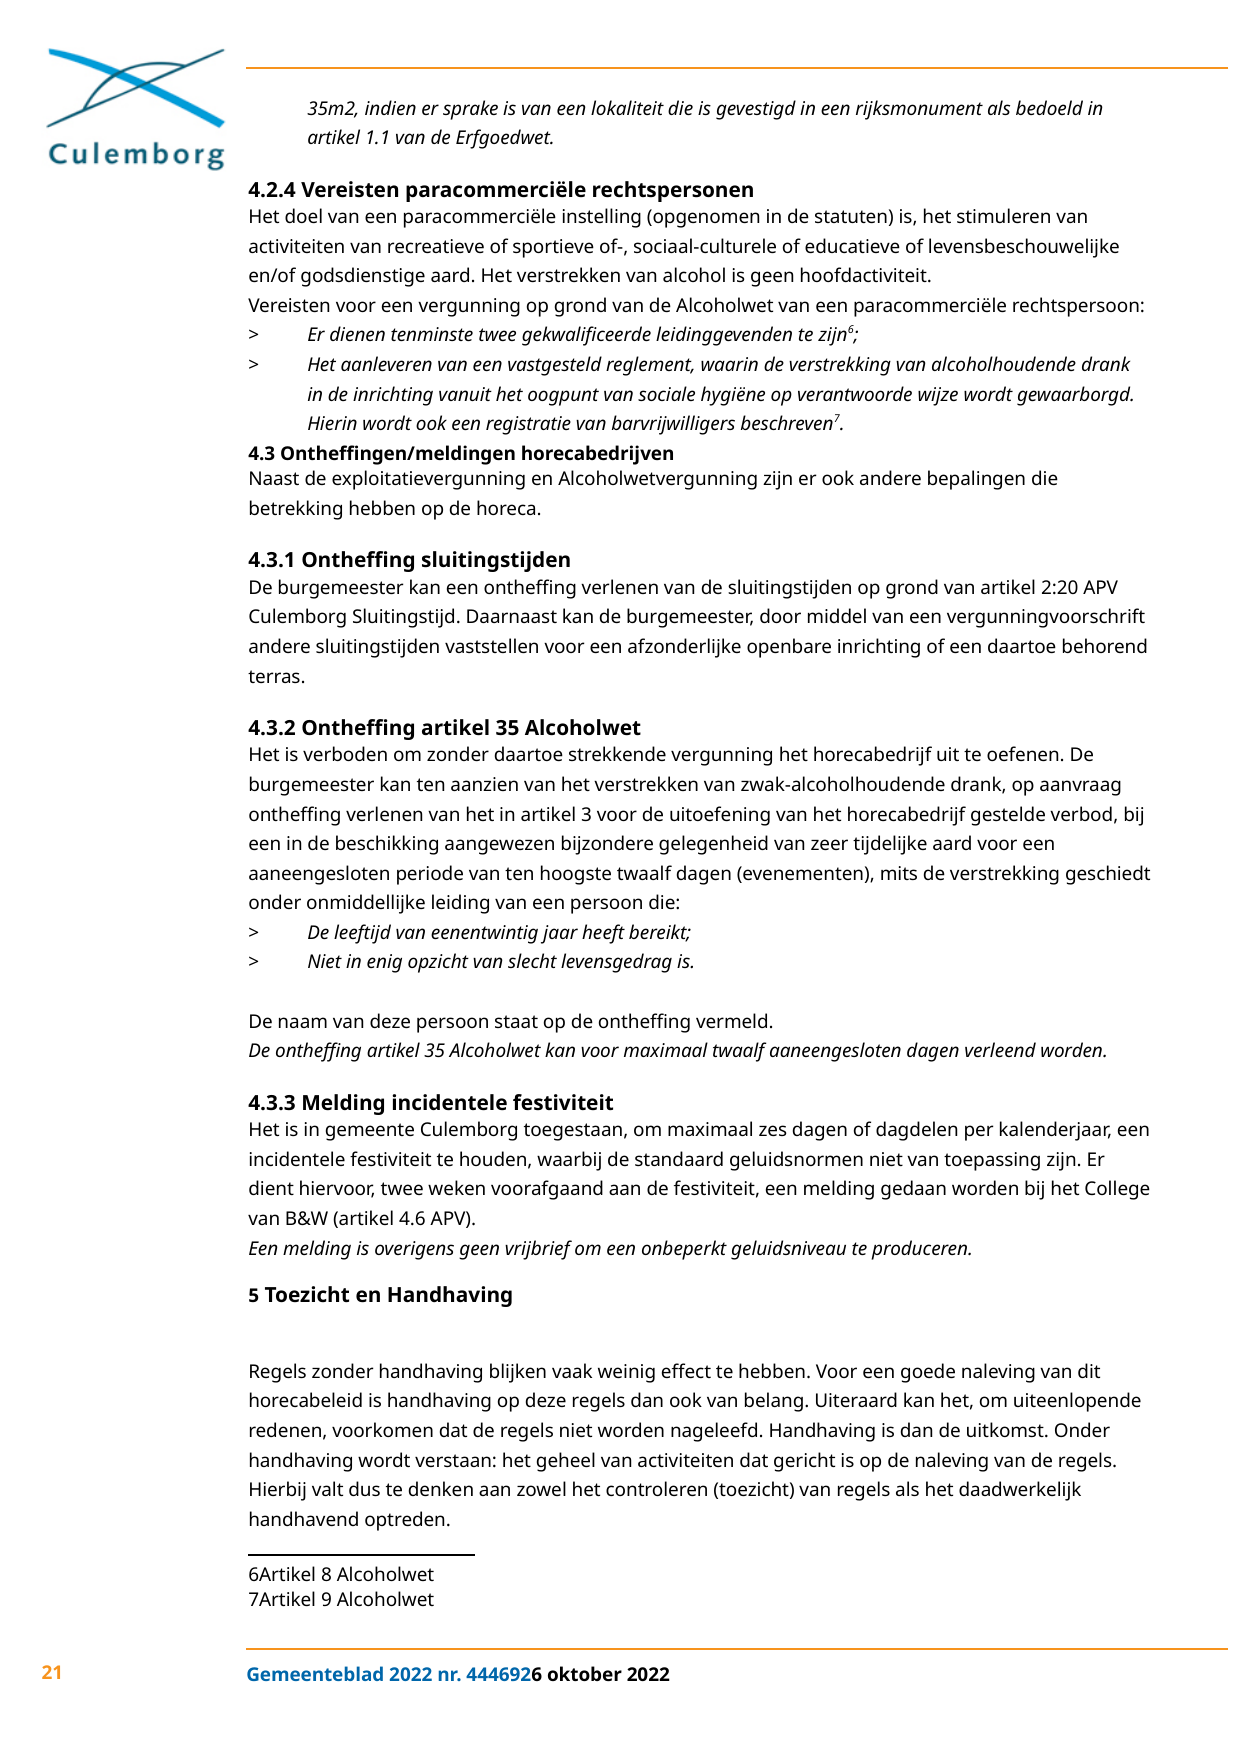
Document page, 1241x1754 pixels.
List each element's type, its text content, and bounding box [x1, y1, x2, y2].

list Artikel 9 Alcoholwet [248, 1586, 1152, 1612]
text De ontheffing artikel 35 Alcoholwet kan voor maximaal twaalf aaneengesloten dagen verleend worden. [248, 1037, 1152, 1063]
text Het is in gemeente Culemborg toegestaan, om maximaal zes dagen of dagdelen per kalenderjaar, een incidentele festiviteit te houden, waarbij de standaard geluidsnormen niet van toepassing zijn. Er dient hiervoor, twee weken voorafgaand aan de festiviteit, een melding gedaan worden bij het College van B&W (artikel 4.6 APV). [248, 1116, 1152, 1231]
list Niet in enig opzicht van slecht levensgedrag is. [248, 949, 1152, 974]
text 4.3 Ontheffingen/meldingen horecabedrijven [248, 440, 1152, 466]
list Er dienen tenminste twee gekwalificeerde leidinggevenden te zijn; [248, 322, 1152, 347]
text 4.3.3 Melding incidentele festiviteit [248, 1088, 1152, 1116]
text 4.3.1 Ontheffing sluitingstijden [248, 546, 1152, 574]
text Het doel van een paracommerciële instelling (opgenomen in de statuten) is, het stimuleren van activiteiten van recreatieve of sportieve of-, sociaal-culturele of educatieve of levensbeschouwelijke en/of godsdienstige aard. Het verstrekken van alcohol is geen hoofdactiviteit. [248, 203, 1152, 288]
list 35m2, indien er sprake is van een lokaliteit die is gevestigd in een rijksmonument als bedoeld in artikel 1.1 van de Erfgoedwet. [248, 95, 1152, 150]
text Een melding is overigens geen vrijbrief om een onbeperkt geluidsniveau te produceren. [248, 1235, 1152, 1260]
text Het is verboden om zonder daartoe strekkende vergunning het horecabedrijf uit te oefenen. De burgemeester kan ten aanzien van het verstrekken van zwak-alcoholhoudende drank, op aanvraag ontheffing verlenen van het in artikel 3 voor de uitoefening van het horecabedrijf gestelde verbod, bij een in de beschikking aangewezen bijzondere gelegenheid van zeer tijdelijke aard voor een aaneengesloten periode van ten hoogste twaalf dagen (evenementen), mits de verstrekking geschiedt onder onmiddellijke leiding van een persoon die: [248, 742, 1152, 915]
text Naast de exploitatievergunning en Alcoholwetvergunning zijn er ook andere bepalingen die betrekking hebben op de horeca. [248, 466, 1152, 521]
text 4.2.4 Vereisten paracommerciële rechtspersonen [248, 175, 1152, 203]
list Het aanleveren van een vastgesteld reglement, waarin de verstrekking van alcoholhoudende drank in de inrichting vanuit het oogpunt van sociale hygiëne op verantwoorde wijze wordt gewaarborgd. Hierin wordt ook een registratie van barvrijwilligers beschreven. [248, 351, 1152, 436]
text De naam van deze persoon staat op de ontheffing vermeld. [248, 1008, 1152, 1034]
list De leeftijd van eenentwintig jaar heeft bereikt; [248, 919, 1152, 945]
text 5 Toezicht en Handhaving [248, 1280, 1152, 1309]
text Regels zonder handhaving blijken vaak weinig effect te hebben. Voor een goede naleving van dit horecabeleid is handhaving op deze regels dan ook van belang. Uiteraard kan het, om uiteenlopende redenen, voorkomen dat de regels niet worden nageleefd. Handhaving is dan de uitkomst. Onder handhaving wordt verstaan: het geheel van activiteiten dat gericht is op de naleving van de regels. Hierbij valt dus te denken aan zowel het controleren (toezicht) van regels als het daadwerkelijk handhavend optreden. [248, 1358, 1152, 1532]
picture [41, 47, 231, 172]
text Vereisten voor een vergunning op grond van de Alcoholwet van een paracommerciële rechtspersoon: [248, 292, 1152, 318]
text De burgemeester kan een ontheffing verlenen van de sluitingstijden op grond van artikel 2:20 APV Culemborg Sluitingstijd. Daarnaast kan de burgemeester, door middel van een vergunningvoorschrift andere sluitingstijden vaststellen voor een afzonderlijke openbare inrichting of een daartoe behorend terras. [248, 574, 1152, 688]
list Artikel 8 Alcoholwet [248, 1561, 1152, 1586]
text 4.3.2 Ontheffing artikel 35 Alcoholwet [248, 713, 1152, 742]
